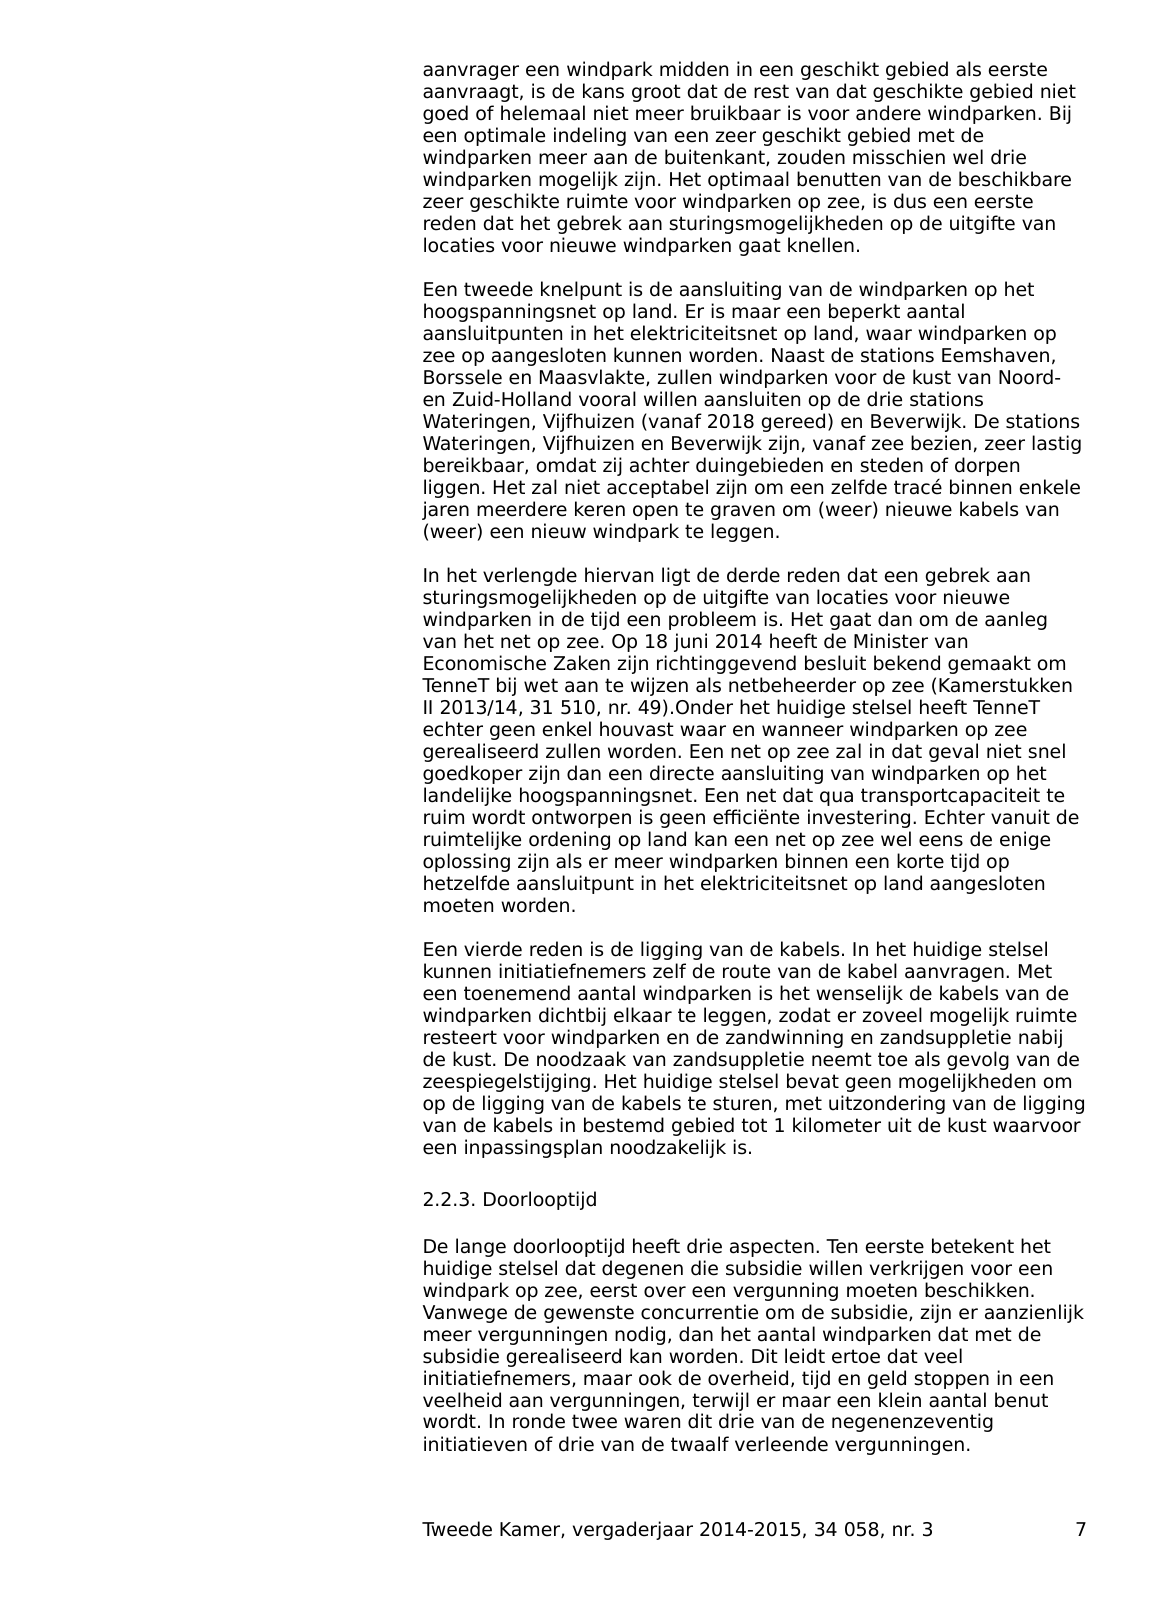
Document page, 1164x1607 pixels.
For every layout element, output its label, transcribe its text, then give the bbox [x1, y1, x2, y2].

text De lange doorlooptijd heeft drie aspecten. Ten eerste betekent het huidige stelsel dat degenen die subsidie willen verkrijgen voor een windpark op zee, eerst over een vergunning moeten beschikken. Vanwege de gewenste concurrentie om de subsidie, zijn er aanzienlijk meer vergunningen nodig, dan het aantal windparken dat met de subsidie gerealiseerd kan worden. Dit leidt ertoe dat veel initiatiefnemers, maar ook de overheid, tijd en geld stoppen in een veelheid aan vergunningen, terwijl er maar een klein aantal benut wordt. In ronde twee waren dit drie van de negenenzeventig initiatieven of drie van de twaalf verleende vergunningen. [422, 1236, 1087, 1455]
text Een tweede knelpunt is de aansluiting van de windparken op het hoogspanningsnet op land. Er is maar een beperkt aantal aansluitpunten in het elektriciteitsnet op land, waar windparken op zee op aangesloten kunnen worden. Naast de stations Eemshaven, Borssele en Maasvlakte, zullen windparken voor de kust van Noord- en Zuid-Holland vooral willen aansluiten op de drie stations Wateringen, Vijfhuizen (vanaf 2018 gereed) en Beverwijk. De stations Wateringen, Vijfhuizen en Beverwijk zijn, vanaf zee bezien, zeer lastig bereikbaar, omdat zij achter duingebieden en steden of dorpen liggen. Het zal niet acceptabel zijn om een zelfde tracé binnen enkele jaren meerdere keren open te graven om (weer) nieuwe kabels van (weer) een nieuw windpark te leggen. [422, 279, 1087, 543]
text aanvrager een windpark midden in een geschikt gebied als eerste aanvraagt, is de kans groot dat de rest van dat geschikte gebied niet goed of helemaal niet meer bruikbaar is voor andere windparken. Bij een optimale indeling van een zeer geschikt gebied met de windparken meer aan de buitenkant, zouden misschien wel drie windparken mogelijk zijn. Het optimaal benutten van de beschikbare zeer geschikte ruimte voor windparken op zee, is dus een eerste reden dat het gebrek aan sturingsmogelijkheden op de uitgifte van locaties voor nieuwe windparken gaat knellen. [422, 59, 1087, 257]
text In het verlengde hiervan ligt de derde reden dat een gebrek aan sturingsmogelijkheden op de uitgifte van locaties voor nieuwe windparken in de tijd een probleem is. Het gaat dan om de aanleg van het net op zee. Op 18 juni 2014 heeft de Minister van Economische Zaken zijn richtinggevend besluit bekend gemaakt om TenneT bij wet aan te wijzen als netbeheerder op zee (Kamerstukken II 2013/14, 31 510, nr. 49).Onder het huidige stelsel heeft TenneT echter geen enkel houvast waar en wanneer windparken op zee gerealiseerd zullen worden. Een net op zee zal in dat geval niet snel goedkoper zijn dan een directe aansluiting van windparken op het landelijke hoogspanningsnet. Een net dat qua transportcapaciteit te ruim wordt ontworpen is geen efficiënte investering. Echter vanuit de ruimtelijke ordening op land kan een net op zee wel eens de enige oplossing zijn als er meer windparken binnen een korte tijd op hetzelfde aansluitpunt in het elektriciteitsnet op land aangesloten moeten worden. [422, 565, 1087, 917]
text Een vierde reden is de ligging van de kabels. In het huidige stelsel kunnen initiatiefnemers zelf de route van de kabel aanvragen. Met een toenemend aantal windparken is het wenselijk de kabels van de windparken dichtbij elkaar te leggen, zodat er zoveel mogelijk ruimte resteert voor windparken en de zandwinning en zandsuppletie nabij de kust. De noodzaak van zandsuppletie neemt toe als gevolg van de zeespiegelstijging. Het huidige stelsel bevat geen mogelijkheden om op de ligging van de kabels te sturen, met uitzondering van de ligging van de kabels in bestemd gebied tot 1 kilometer uit de kust waarvoor een inpassingsplan noodzakelijk is. [422, 939, 1087, 1159]
subtitle 2.2.3. Doorlooptijd [422, 1189, 1087, 1211]
